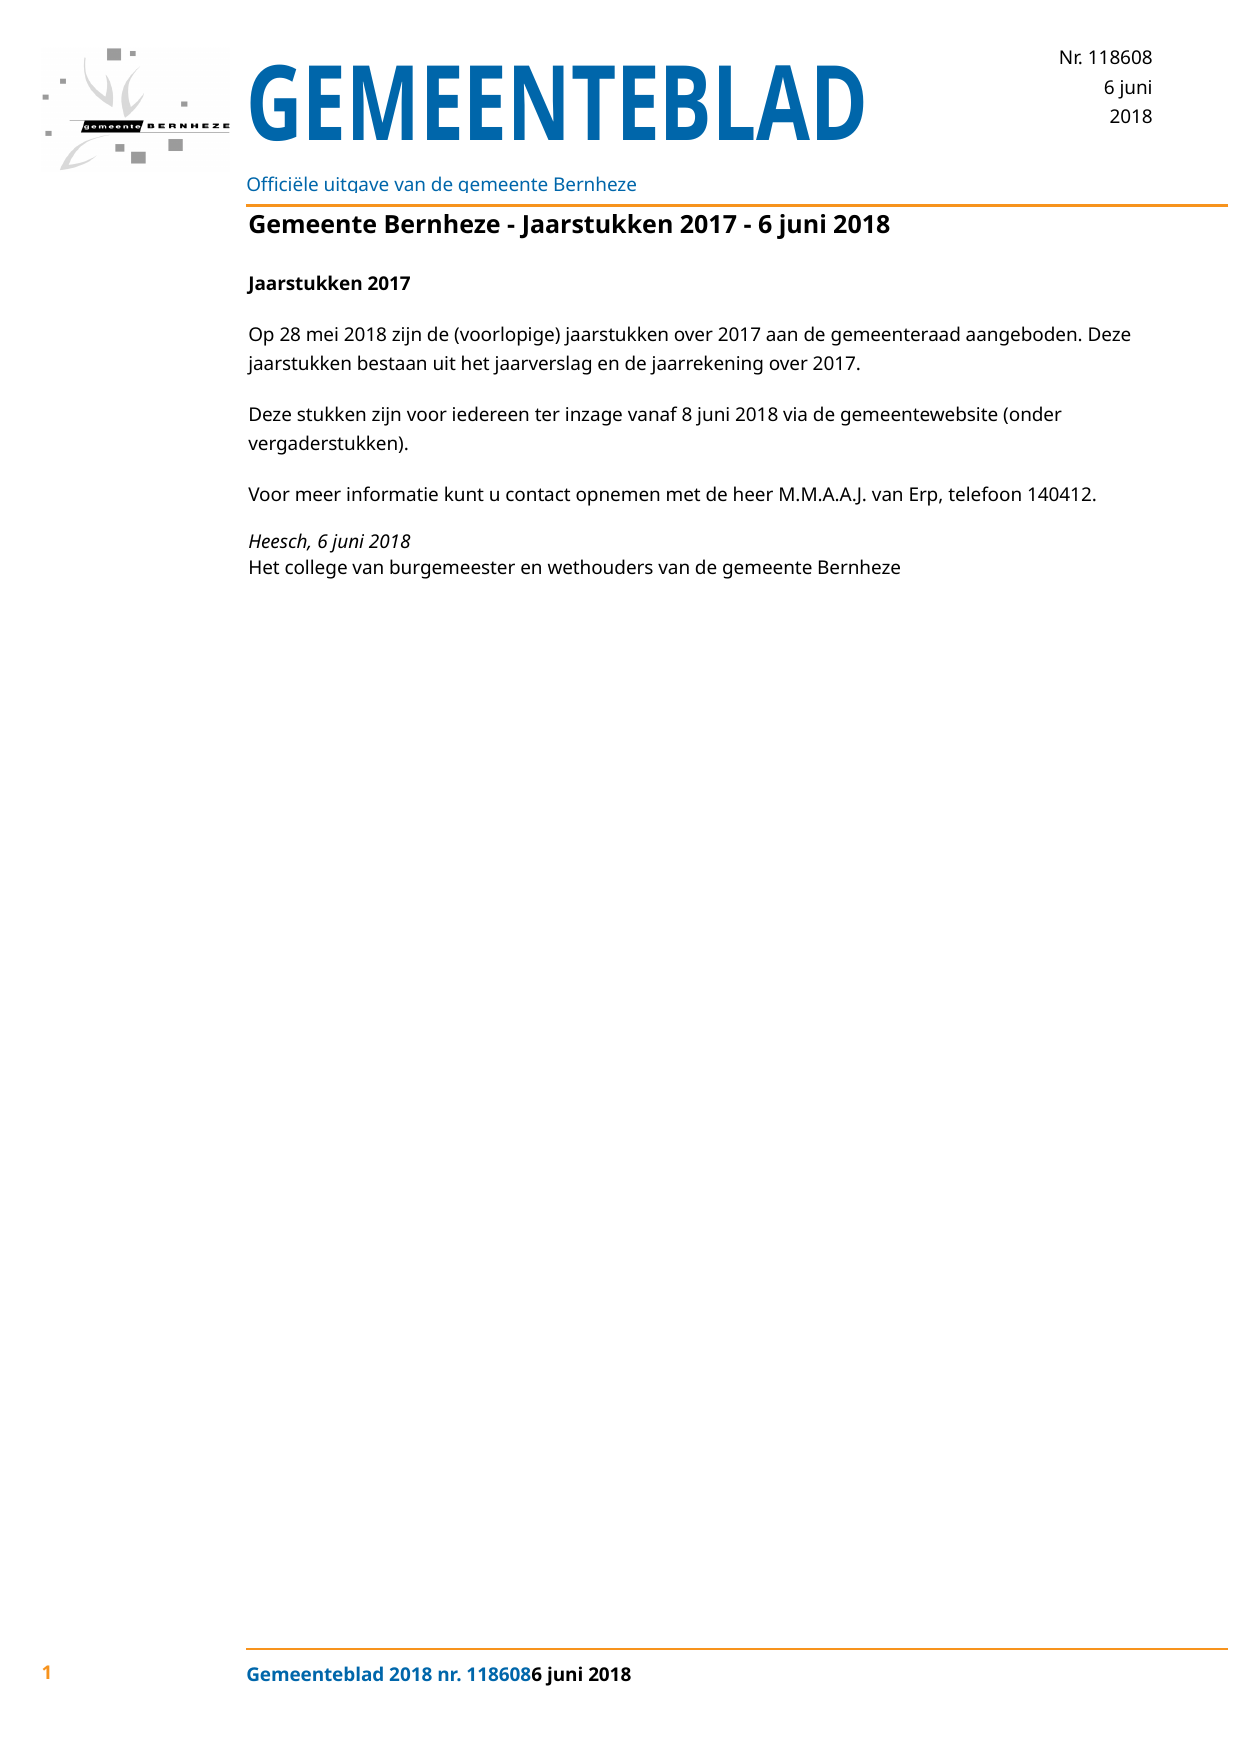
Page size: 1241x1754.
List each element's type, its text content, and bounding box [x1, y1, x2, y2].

text Gemeente Bernheze - Jaarstukken 2017 - 6 juni 2018 [248, 207, 1152, 241]
text Het college van burgemeester en wethouders van de gemeente Bernheze [248, 554, 1152, 580]
text Voor meer informatie kunt u contact opnemen met de heer M.M.A.A.J. van Erp, telefoon 140412. [248, 481, 1152, 506]
text Deze stukken zijn voor iedereen ter inzage vanaf 8 juni 2018 via de gemeentewebsite (onder vergaderstukken). [248, 401, 1152, 456]
text Op 28 mei 2018 zijn de (voorlopige) jaarstukken over 2017 aan de gemeenteraad aangeboden. Deze jaarstukken bestaan uit het jaarverslag en de jaarrekening over 2017. [248, 321, 1152, 376]
text Heesch, 6 juni 2018 [248, 528, 1152, 554]
text Jaarstukken 2017 [248, 270, 1152, 296]
picture [41, 47, 231, 172]
